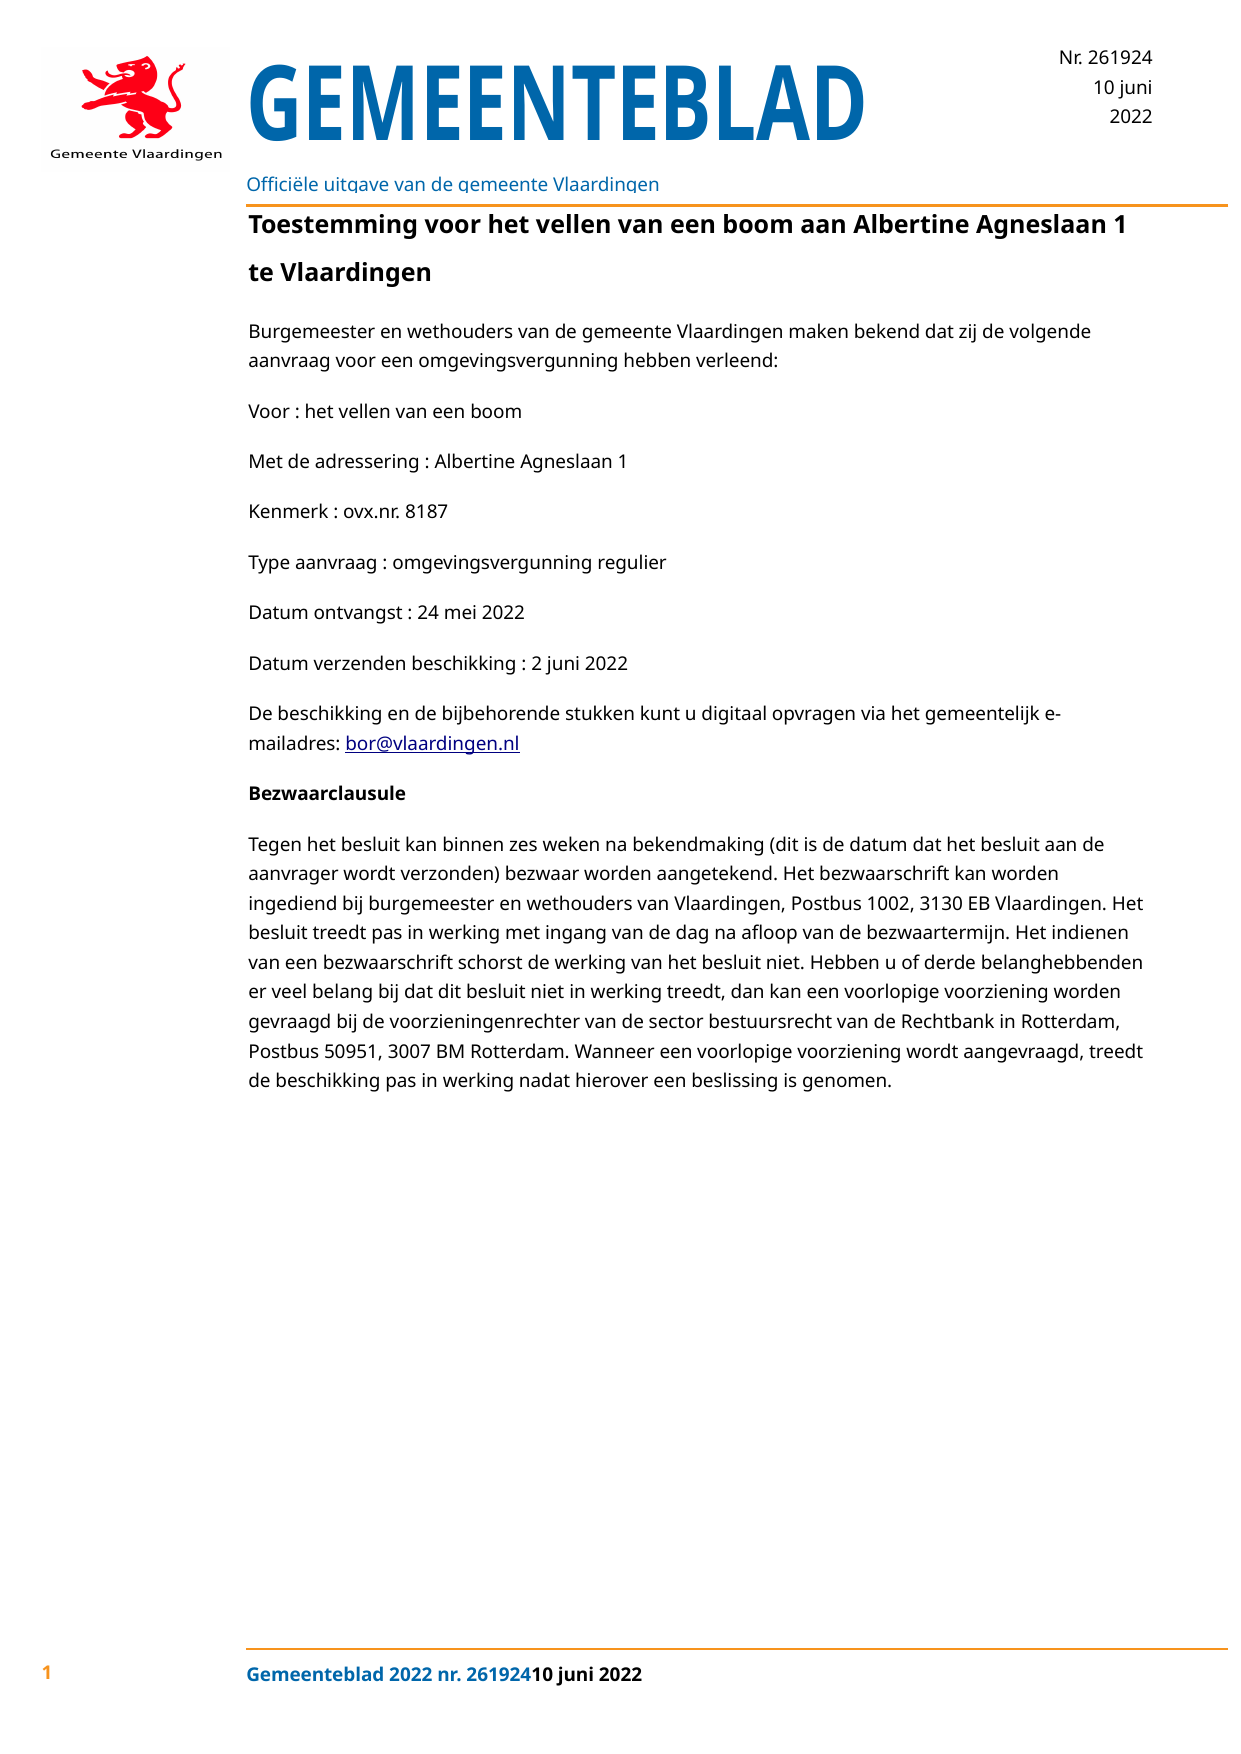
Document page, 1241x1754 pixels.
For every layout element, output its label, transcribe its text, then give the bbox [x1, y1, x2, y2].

text Tegen het besluit kan binnen zes weken na bekendmaking (dit is de datum dat het besluit aan de aanvrager wordt verzonden) bezwaar worden aangetekend. Het bezwaarschrift kan worden ingediend bij burgemeester en wethouders van Vlaardingen, Postbus 1002, 3130 EB Vlaardingen. Het besluit treedt pas in werking met ingang van de dag na afloop van de bezwaartermijn. Het indienen van een bezwaarschrift schorst de werking van het besluit niet. Hebben u of derde belanghebbenden er veel belang bij dat dit besluit niet in werking treedt, dan kan een voorlopige voorziening worden gevraagd bij de voorzieningenrechter van de sector bestuursrecht van de Rechtbank in Rotterdam, Postbus 50951, 3007 BM Rotterdam. Wanneer een voorlopige voorziening wordt aangevraagd, treedt de beschikking pas in werking nadat hierover een beslissing is genomen. [248, 831, 1152, 1093]
text Bezwaarclausule [248, 780, 1152, 806]
text Voor : het vellen van een boom [248, 398, 1152, 424]
picture [41, 47, 231, 172]
text Kenmerk : ovx.nr. 8187 [248, 499, 1152, 524]
text Toestemming voor het vellen van een boom aan Albertine Agneslaan 1 te Vlaardingen [248, 207, 1152, 288]
text Type aanvraag : omgevingsvergunning regulier [248, 549, 1152, 575]
text Burgemeester en wethouders van de gemeente Vlaardingen maken bekend dat zij de volgende aanvraag voor een omgevingsvergunning hebben verleend: [248, 318, 1152, 373]
text Datum verzenden beschikking : 2 juni 2022 [248, 650, 1152, 676]
text Met de adressering : Albertine Agneslaan 1 [248, 448, 1152, 474]
text De beschikking en de bijbehorende stukken kunt u digitaal opvragen via het gemeentelijk e-mailadres: bor@vlaardingen.nl [248, 700, 1152, 756]
text Datum ontvangst : 24 mei 2022 [248, 599, 1152, 625]
